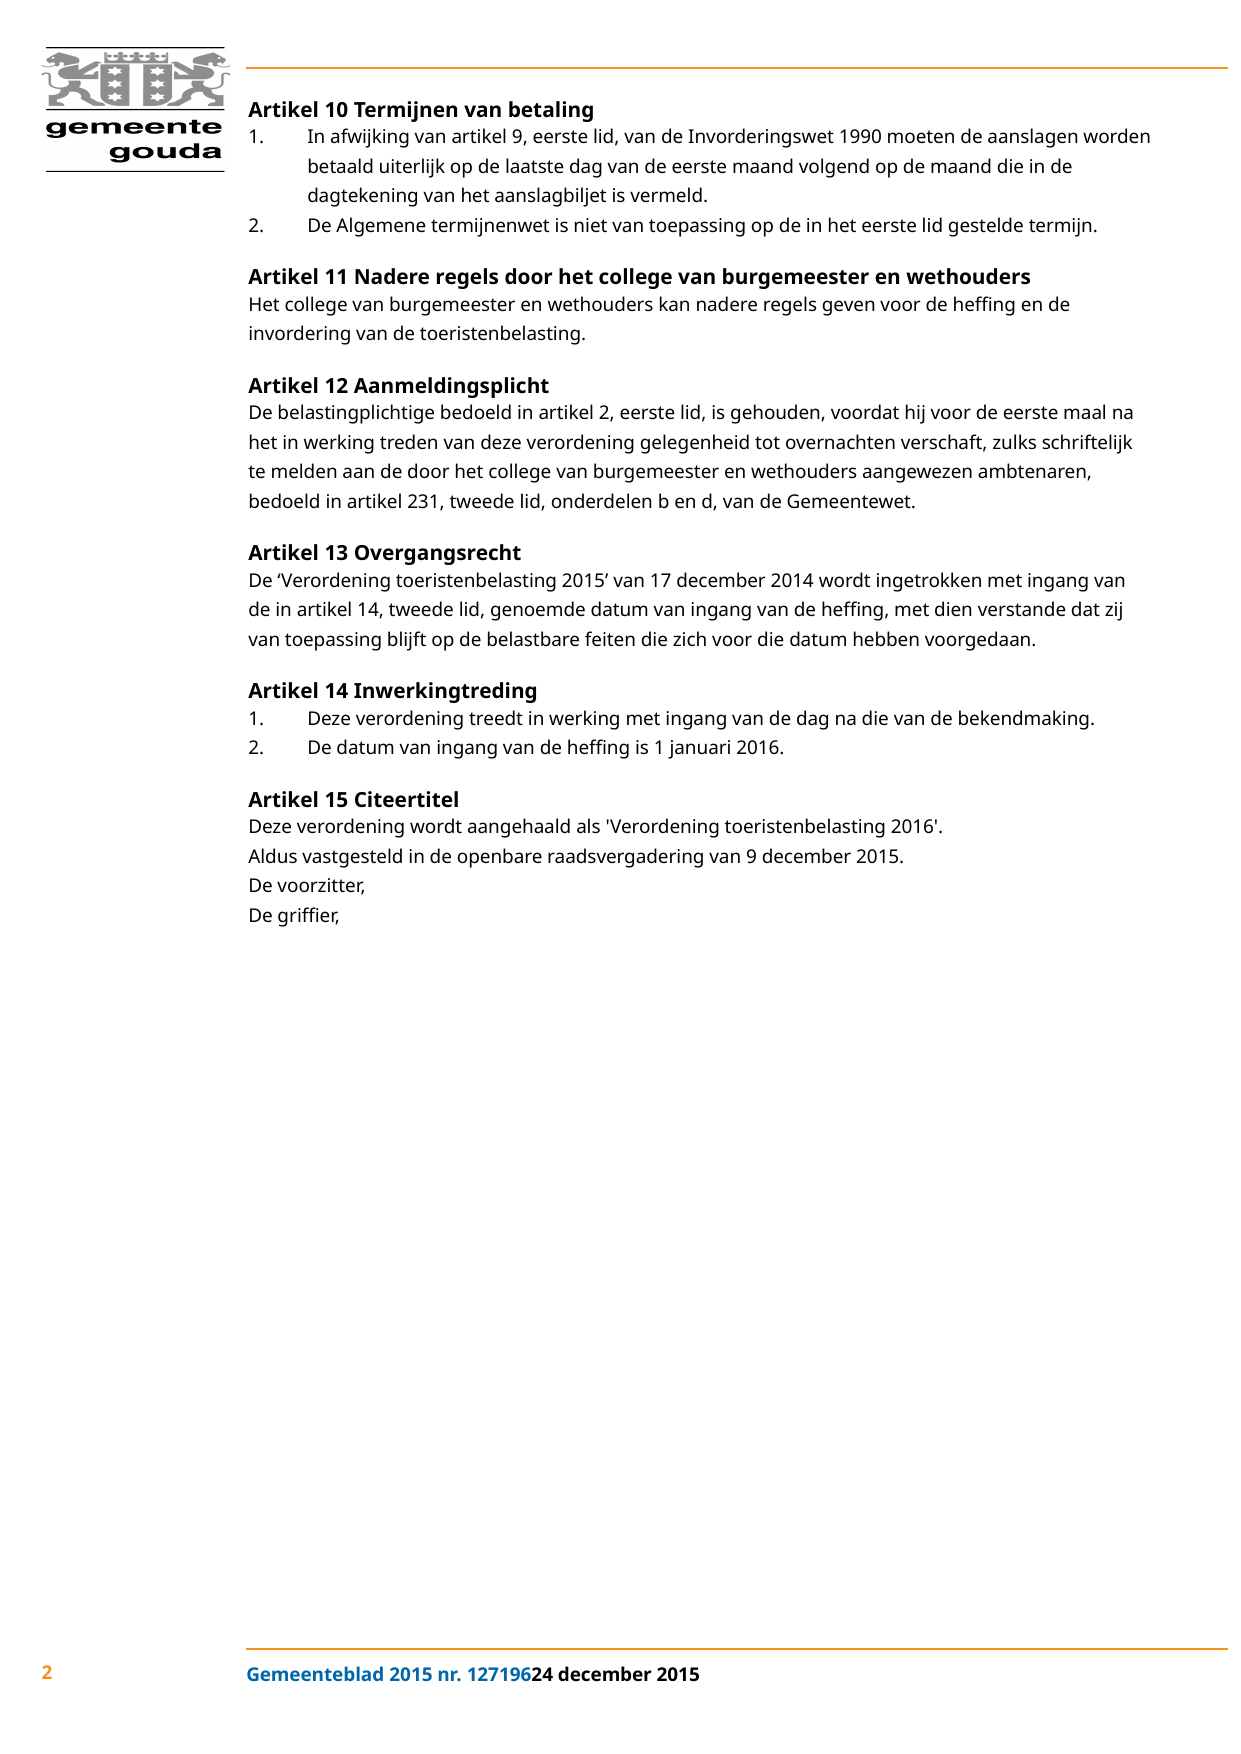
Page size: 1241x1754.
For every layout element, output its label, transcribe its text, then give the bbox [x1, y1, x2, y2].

text Artikel 15 Citeertitel [248, 785, 1152, 813]
list De datum van ingang van de heffing is 1 januari 2016. [248, 734, 1152, 760]
list In afwijking van artikel 9, eerste lid, van de Invorderingswet 1990 moeten de aanslagen worden betaald uiterlijk op de laatste dag van de eerste maand volgend op de maand die in de dagtekening van het aanslagbiljet is vermeld. [248, 123, 1152, 208]
text De ‘Verordening toeristenbelasting 2015’ van 17 december 2014 wordt ingetrokken met ingang van de in artikel 14, tweede lid, genoemde datum van ingang van de heffing, met dien verstande dat zij van toepassing blijft op de belastbare feiten die zich voor die datum hebben voorgedaan. [248, 567, 1152, 652]
text Artikel 11 Nadere regels door het college van burgemeester en wethouders [248, 262, 1152, 291]
text Artikel 10 Termijnen van betaling [248, 95, 1152, 123]
text De belastingplichtige bedoeld in artikel 2, eerste lid, is gehouden, voordat hij voor de eerste maal na het in werking treden van deze verordening gelegenheid tot overnachten verschaft, zulks schriftelijk te melden aan de door het college van burgemeester en wethouders aangewezen ambtenaren, bedoeld in artikel 231, tweede lid, onderdelen b en d, van de Gemeentewet. [248, 399, 1152, 514]
text De griffier, [248, 902, 1152, 928]
list De Algemene termijnenwet is niet van toepassing op de in het eerste lid gestelde termijn. [248, 212, 1152, 238]
text Aldus vastgesteld in de openbare raadsvergadering van 9 december 2015. [248, 843, 1152, 869]
text Artikel 13 Overgangsrecht [248, 538, 1152, 567]
picture [41, 47, 231, 172]
text Deze verordening wordt aangehaald als 'Verordening toeristenbelasting 2016'. [248, 813, 1152, 839]
list Deze verordening treedt in werking met ingang van de dag na die van de bekendmaking. [248, 705, 1152, 731]
text Artikel 14 Inwerkingtreding [248, 676, 1152, 705]
text Het college van burgemeester en wethouders kan nadere regels geven voor de heffing en de invordering van de toeristenbelasting. [248, 291, 1152, 346]
text De voorzitter, [248, 872, 1152, 898]
text Artikel 12 Aanmeldingsplicht [248, 371, 1152, 399]
